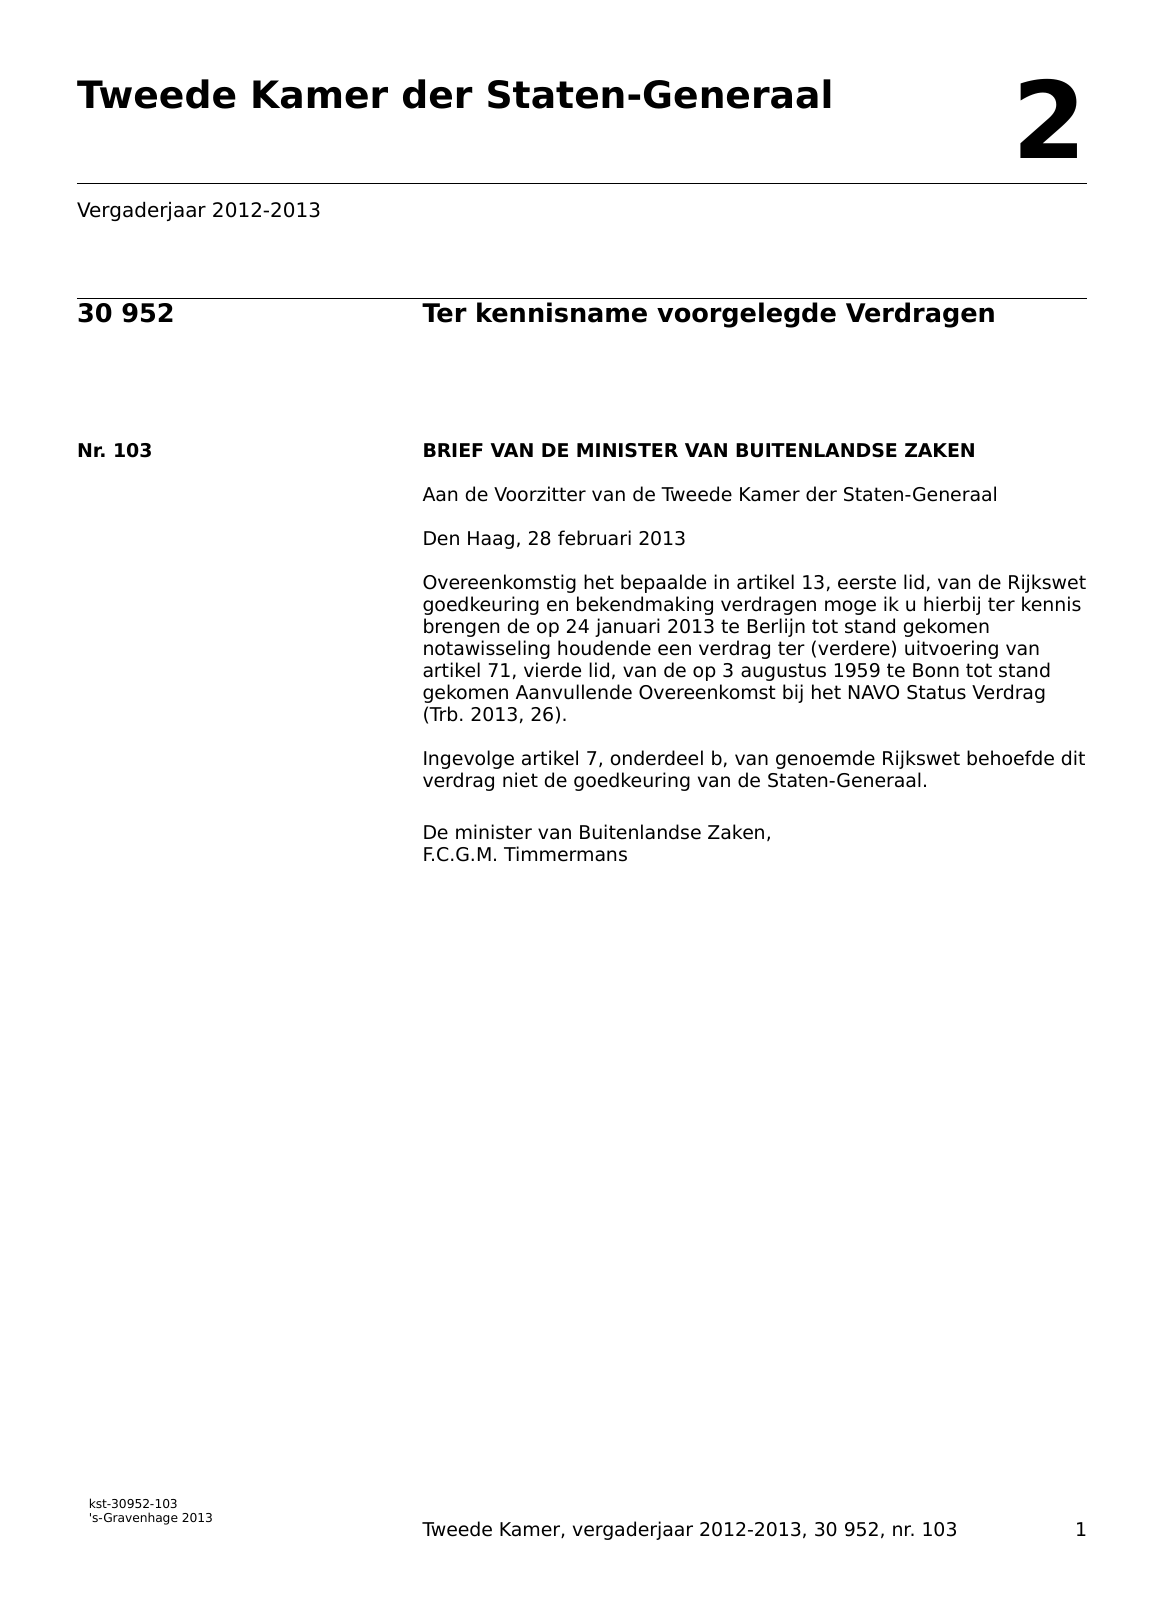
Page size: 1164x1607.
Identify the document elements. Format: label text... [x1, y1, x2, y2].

text kst-30952-103 [88, 1497, 323, 1511]
table_header Tweede Kamer der Staten-Generaal [77, 59, 886, 183]
text 's-Gravenhage 2013 [88, 1511, 323, 1525]
table_cell Vergaderjaar 2012-2013 [77, 184, 1087, 298]
text Overeenkomstig het bepaalde in artikel 13, eerste lid, van de Rijkswet goedkeuring en bekendmaking verdragen moge ik u hierbij ter kennis brengen de op 24 januari 2013 te Berlijn tot stand gekomen notawisseling houdende een verdrag ter (verdere) uitvoering van artikel 71, vierde lid, van de op 3 augustus 1959 te Bonn tot stand gekomen Aanvullende Overeenkomst bij het NAVO Status Verdrag (Trb. 2013, 26). [422, 572, 1087, 726]
text Aan de Voorzitter van de Tweede Kamer der Staten-Generaal [422, 484, 1087, 506]
table_header 2 [886, 59, 1087, 183]
subtitle Nr. 103 BRIEF VAN DE MINISTER VAN BUITENLANDSE ZAKEN [77, 440, 1087, 462]
subtitle 30 952 Ter kennisname voorgelegde Verdragen [77, 299, 1087, 329]
text Den Haag, 28 februari 2013 [422, 528, 1087, 550]
text De minister van Buitenlandse Zaken, F.C.G.M. Timmermans [422, 822, 1087, 866]
text Ingevolge artikel 7, onderdeel b, van genoemde Rijkswet behoefde dit verdrag niet de goedkeuring van de Staten-Generaal. [422, 748, 1087, 792]
